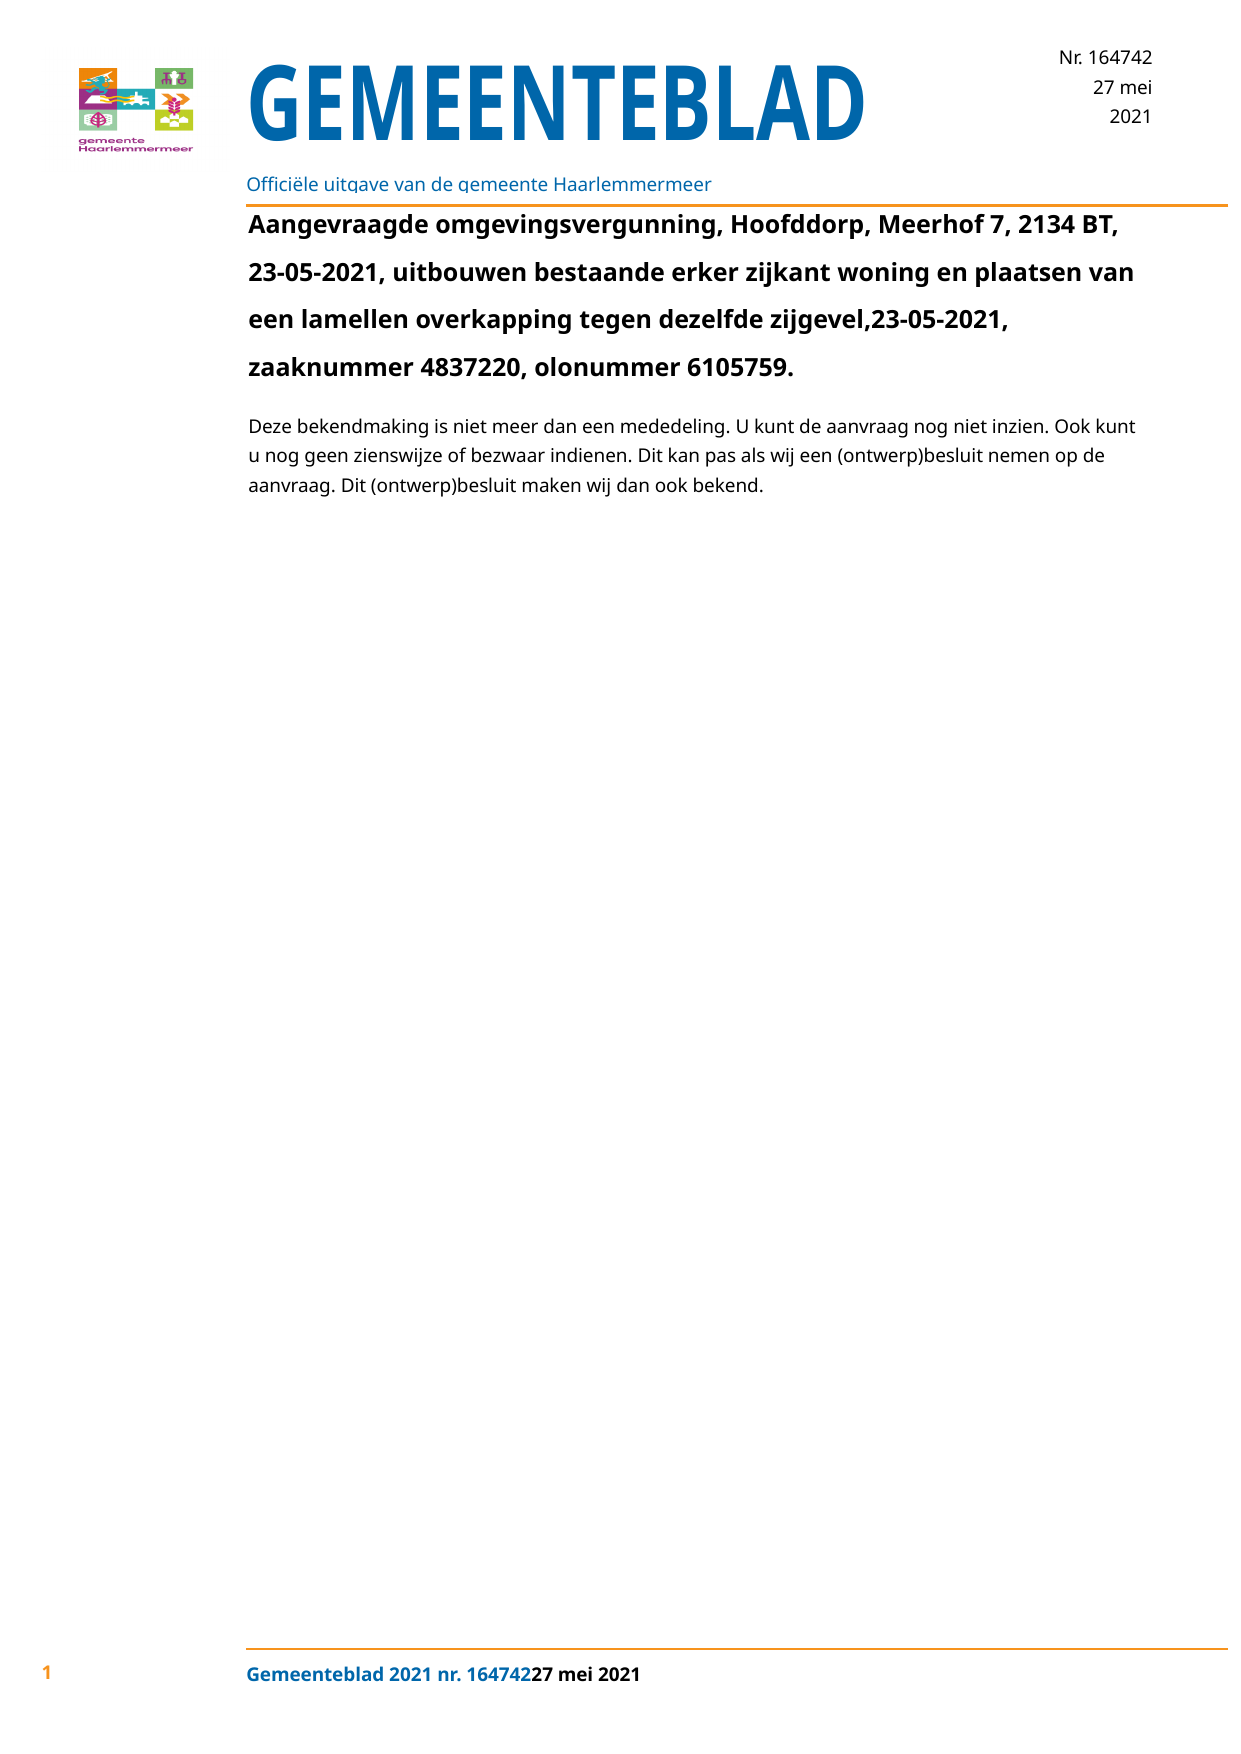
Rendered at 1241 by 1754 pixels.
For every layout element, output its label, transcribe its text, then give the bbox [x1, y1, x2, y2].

text Aangevraagde omgevingsvergunning, Hoofddorp, Meerhof 7, 2134 BT, 23-05-2021, uitbouwen bestaande erker zijkant woning en plaatsen van een lamellen overkapping tegen dezelfde zijgevel,23-05-2021, zaaknummer 4837220, olonummer 6105759. [248, 207, 1152, 384]
text Deze bekendmaking is niet meer dan een mededeling. U kunt de aanvraag nog niet inzien. Ook kunt u nog geen zienswijze of bezwaar indienen. Dit kan pas als wij een (ontwerp)besluit nemen op de aanvraag. Dit (ontwerp)besluit maken wij dan ook bekend. [248, 413, 1152, 498]
picture [41, 47, 231, 172]
